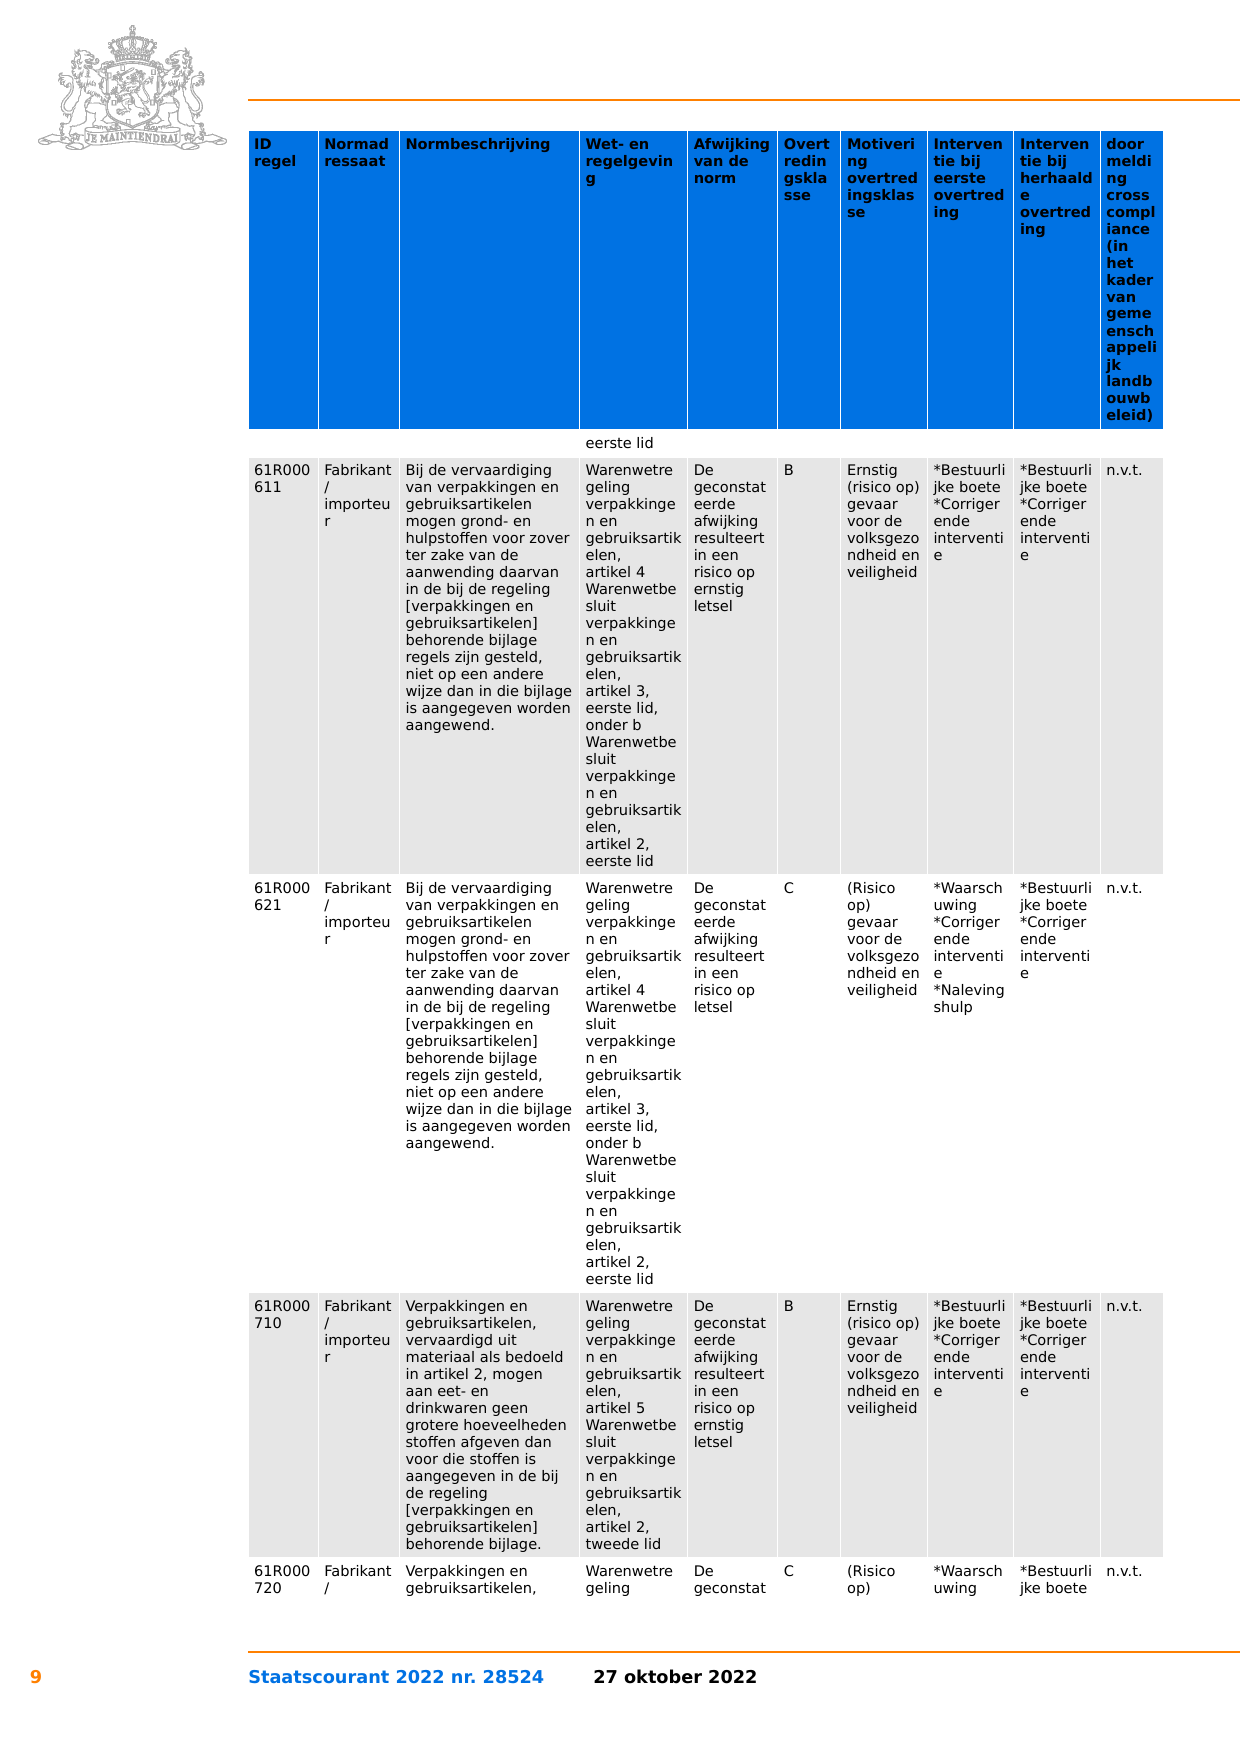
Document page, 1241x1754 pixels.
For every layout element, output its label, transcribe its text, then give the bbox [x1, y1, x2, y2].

table_cell De geconstateerde afwijking resulteert in een risico op ernstig letsel [688, 1293, 777, 1557]
table_cell B [778, 458, 840, 874]
table_cell Fabrikant / importeur [319, 875, 399, 1292]
table_cell *Waarschuwing [928, 1558, 1013, 1602]
table_cell [928, 430, 1013, 456]
table_cell Verpakkingen en gebruiksartikelen, vervaardigd uit materiaal als bedoeld in artikel 2, mogen aan eet- en drinkwaren geen grotere hoeveelheden stoffen afgeven dan voor die stoffen is aangegeven in de bij de regeling [verpakkingen en gebruiksartikelen] behorende bijlage. [400, 1293, 579, 1557]
table_cell n.v.t. [1101, 1293, 1163, 1557]
table_cell eerste lid [580, 430, 687, 456]
table_cell [1101, 430, 1163, 456]
table_cell C [778, 1558, 840, 1602]
table_cell *Bestuurlijke boete *Corrigerende interventie [928, 1293, 1013, 1557]
table_header Motivering overtredingsklasse [841, 131, 927, 429]
table_cell Bij de vervaardiging van verpakkingen en gebruiksartikelen mogen grond- en hulpstoffen voor zover ter zake van de aanwending daarvan in de bij de regeling [verpakkingen en gebruiksartikelen] behorende bijlage regels zijn gesteld, niet op een andere wijze dan in die bijlage is aangegeven worden aangewend. [400, 458, 579, 874]
table_cell *Waarschuwing *Corrigerende interventie *Nalevingshulp [928, 875, 1013, 1292]
table_cell De geconstateerde afwijking resulteert in een risico op letsel [688, 875, 777, 1292]
table_cell [688, 430, 777, 456]
table_cell B [778, 1293, 840, 1557]
table_cell *Bestuurlijke boete *Corrigerende interventie [928, 458, 1013, 874]
table_header Interventie bij herhaalde overtreding [1014, 131, 1100, 429]
table_cell n.v.t. [1101, 1558, 1163, 1602]
table_cell Bij de vervaardiging van verpakkingen en gebruiksartikelen mogen grond- en hulpstoffen voor zover ter zake van de aanwending daarvan in de bij de regeling [verpakkingen en gebruiksartikelen] behorende bijlage regels zijn gesteld, niet op een andere wijze dan in die bijlage is aangegeven worden aangewend. [400, 875, 579, 1292]
table_cell Warenwetregeling verpakkingen en gebruiksartikelen, artikel 4 Warenwetbesluit verpakkingen en gebruiksartikelen, artikel 3, eerste lid, onder b Warenwetbesluit verpakkingen en gebruiksartikelen, artikel 2, eerste lid [580, 458, 687, 874]
table_cell *Bestuurlijke boete *Corrigerende interventie [1014, 1293, 1100, 1557]
table_cell Warenwetregeling verpakkingen en gebruiksartikelen, artikel 5 Warenwetbesluit verpakkingen en gebruiksartikelen, artikel 2, tweede lid [580, 1293, 687, 1557]
table_cell Verpakkingen en gebruiksartikelen, [400, 1558, 579, 1602]
table_cell [778, 430, 840, 456]
table_cell Ernstig (risico op) gevaar voor de volksgezondheid en veiligheid [841, 458, 927, 874]
table_cell 61R000611 [249, 458, 318, 874]
table_cell n.v.t. [1101, 458, 1163, 874]
table_header Normadressaat [319, 131, 399, 429]
table_header ID regel [249, 131, 318, 429]
table_cell [1014, 430, 1100, 456]
table_header Overtredingsklasse [778, 131, 840, 429]
table_cell (Risico op) gevaar voor de volksgezondheid en veiligheid [841, 875, 927, 1292]
table_cell Fabrikant / [319, 1558, 399, 1602]
picture [38, 25, 227, 150]
table_cell *Bestuurlijke boete [1014, 1558, 1100, 1602]
table_cell De geconstat [688, 1558, 777, 1602]
table_header Normbeschrijving [400, 131, 579, 429]
table_header Wet- en regelgeving [580, 131, 687, 429]
table_cell De geconstateerde afwijking resulteert in een risico op ernstig letsel [688, 458, 777, 874]
table_cell 61R000621 [249, 875, 318, 1292]
table_cell 61R000720 [249, 1558, 318, 1602]
table_cell [841, 430, 927, 456]
table_cell [319, 430, 399, 456]
table_cell Fabrikant / importeur [319, 1293, 399, 1557]
table_header doormelding cross compliance (in het kader van gemeenschappelijk landbouwbeleid) [1101, 131, 1163, 429]
table_header Interventie bij eerste overtreding [928, 131, 1013, 429]
table_cell Fabrikant / importeur [319, 458, 399, 874]
table_cell Warenwetregeling [580, 1558, 687, 1602]
table_cell *Bestuurlijke boete *Corrigerende interventie [1014, 875, 1100, 1292]
table_cell 61R000710 [249, 1293, 318, 1557]
table_cell *Bestuurlijke boete *Corrigerende interventie [1014, 458, 1100, 874]
table_cell C [778, 875, 840, 1292]
table_cell Warenwetregeling verpakkingen en gebruiksartikelen, artikel 4 Warenwetbesluit verpakkingen en gebruiksartikelen, artikel 3, eerste lid, onder b Warenwetbesluit verpakkingen en gebruiksartikelen, artikel 2, eerste lid [580, 875, 687, 1292]
table_header Afwijking van de norm [688, 131, 777, 429]
table_cell Ernstig (risico op) gevaar voor de volksgezondheid en veiligheid [841, 1293, 927, 1557]
table_cell (Risico op) [841, 1558, 927, 1602]
table_cell n.v.t. [1101, 875, 1163, 1292]
table_cell [249, 430, 318, 456]
